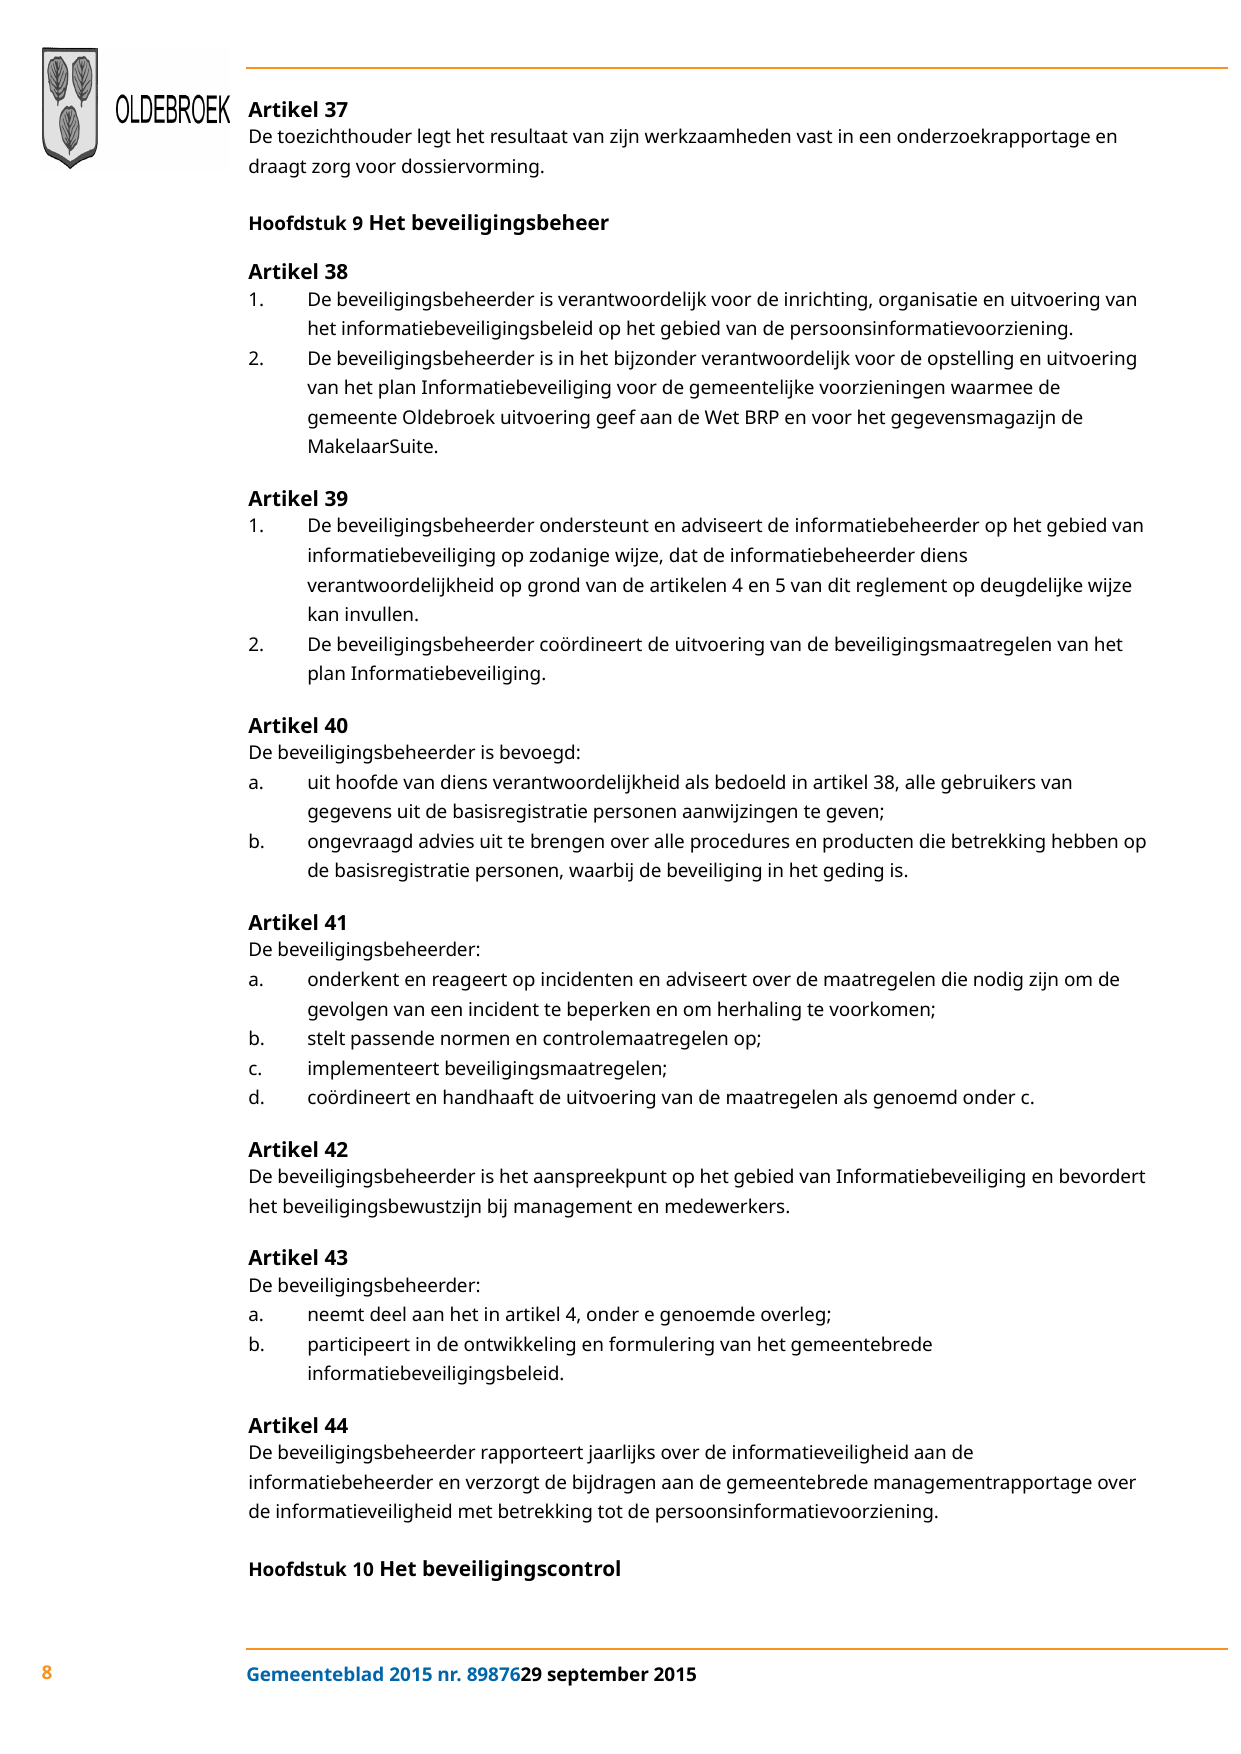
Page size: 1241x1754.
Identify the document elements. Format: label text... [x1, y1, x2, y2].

list ongevraagd advies uit te brengen over alle procedures en producten die betrekking hebben op de basisregistratie personen, waarbij de beveiliging in het geding is. [248, 828, 1152, 883]
text Artikel 39 [248, 484, 1152, 513]
text Hoofdstuk 9 Het beveiligingsbeheer [248, 208, 1152, 237]
text Artikel 37 [248, 95, 1152, 123]
list De beveiligingsbeheerder ondersteunt en adviseert de informatiebeheerder op het gebied van informatiebeveiliging op zodanige wijze, dat de informatiebeheerder diens verantwoordelijkheid op grond van de artikelen 4 en 5 van dit reglement op deugdelijke wijze kan invullen. [248, 513, 1152, 627]
list De beveiligingsbeheerder coördineert de uitvoering van de beveiligingsmaatregelen van het plan Informatiebeveiliging. [248, 631, 1152, 686]
text Artikel 44 [248, 1411, 1152, 1439]
text De toezichthouder legt het resultaat van zijn werkzaamheden vast in een onderzoekrapportage en draagt zorg voor dossiervorming. [248, 123, 1152, 178]
list neemt deel aan het in artikel 4, onder e genoemde overleg; [248, 1301, 1152, 1327]
picture [41, 47, 231, 172]
text De beveiligingsbeheerder: [248, 1272, 1152, 1297]
list participeert in de ontwikkeling en formulering van het gemeentebrede informatiebeveiligingsbeleid. [248, 1331, 1152, 1386]
text De beveiligingsbeheerder is het aanspreekpunt op het gebied van Informatiebeveiliging en bevordert het beveiligingsbewustzijn bij management en medewerkers. [248, 1163, 1152, 1219]
text Artikel 42 [248, 1135, 1152, 1163]
text De beveiligingsbeheerder is bevoegd: [248, 739, 1152, 765]
text Artikel 38 [248, 257, 1152, 286]
text Artikel 41 [248, 908, 1152, 937]
text De beveiligingsbeheerder rapporteert jaarlijks over de informatieveiligheid aan de informatiebeheerder en verzorgt de bijdragen aan de gemeentebrede managementrapportage over de informatieveiligheid met betrekking tot de persoonsinformatievoorziening. [248, 1439, 1152, 1524]
text De beveiligingsbeheerder: [248, 937, 1152, 962]
text Artikel 43 [248, 1243, 1152, 1272]
text Artikel 40 [248, 711, 1152, 739]
text Hoofdstuk 10 Het beveiligingscontrol [248, 1554, 1152, 1582]
list uit hoofde van diens verantwoordelijkheid als bedoeld in artikel 38, alle gebruikers van gegevens uit de basisregistratie personen aanwijzingen te geven; [248, 769, 1152, 824]
list De beveiligingsbeheerder is verantwoordelijk voor de inrichting, organisatie en uitvoering van het informatiebeveiligingsbeleid op het gebied van de persoonsinformatievoorziening. [248, 286, 1152, 341]
list coördineert en handhaaft de uitvoering van de maatregelen als genoemd onder c. [248, 1084, 1152, 1110]
list onderkent en reageert op incidenten en adviseert over de maatregelen die nodig zijn om de gevolgen van een incident te beperken en om herhaling te voorkomen; [248, 966, 1152, 1021]
list De beveiligingsbeheerder is in het bijzonder verantwoordelijk voor de opstelling en uitvoering van het plan Informatiebeveiliging voor de gemeentelijke voorzieningen waarmee de gemeente Oldebroek uitvoering geef aan de Wet BRP en voor het gegevensmagazijn de MakelaarSuite. [248, 345, 1152, 459]
list stelt passende normen en controlemaatregelen op; [248, 1025, 1152, 1051]
list implementeert beveiligingsmaatregelen; [248, 1055, 1152, 1081]
